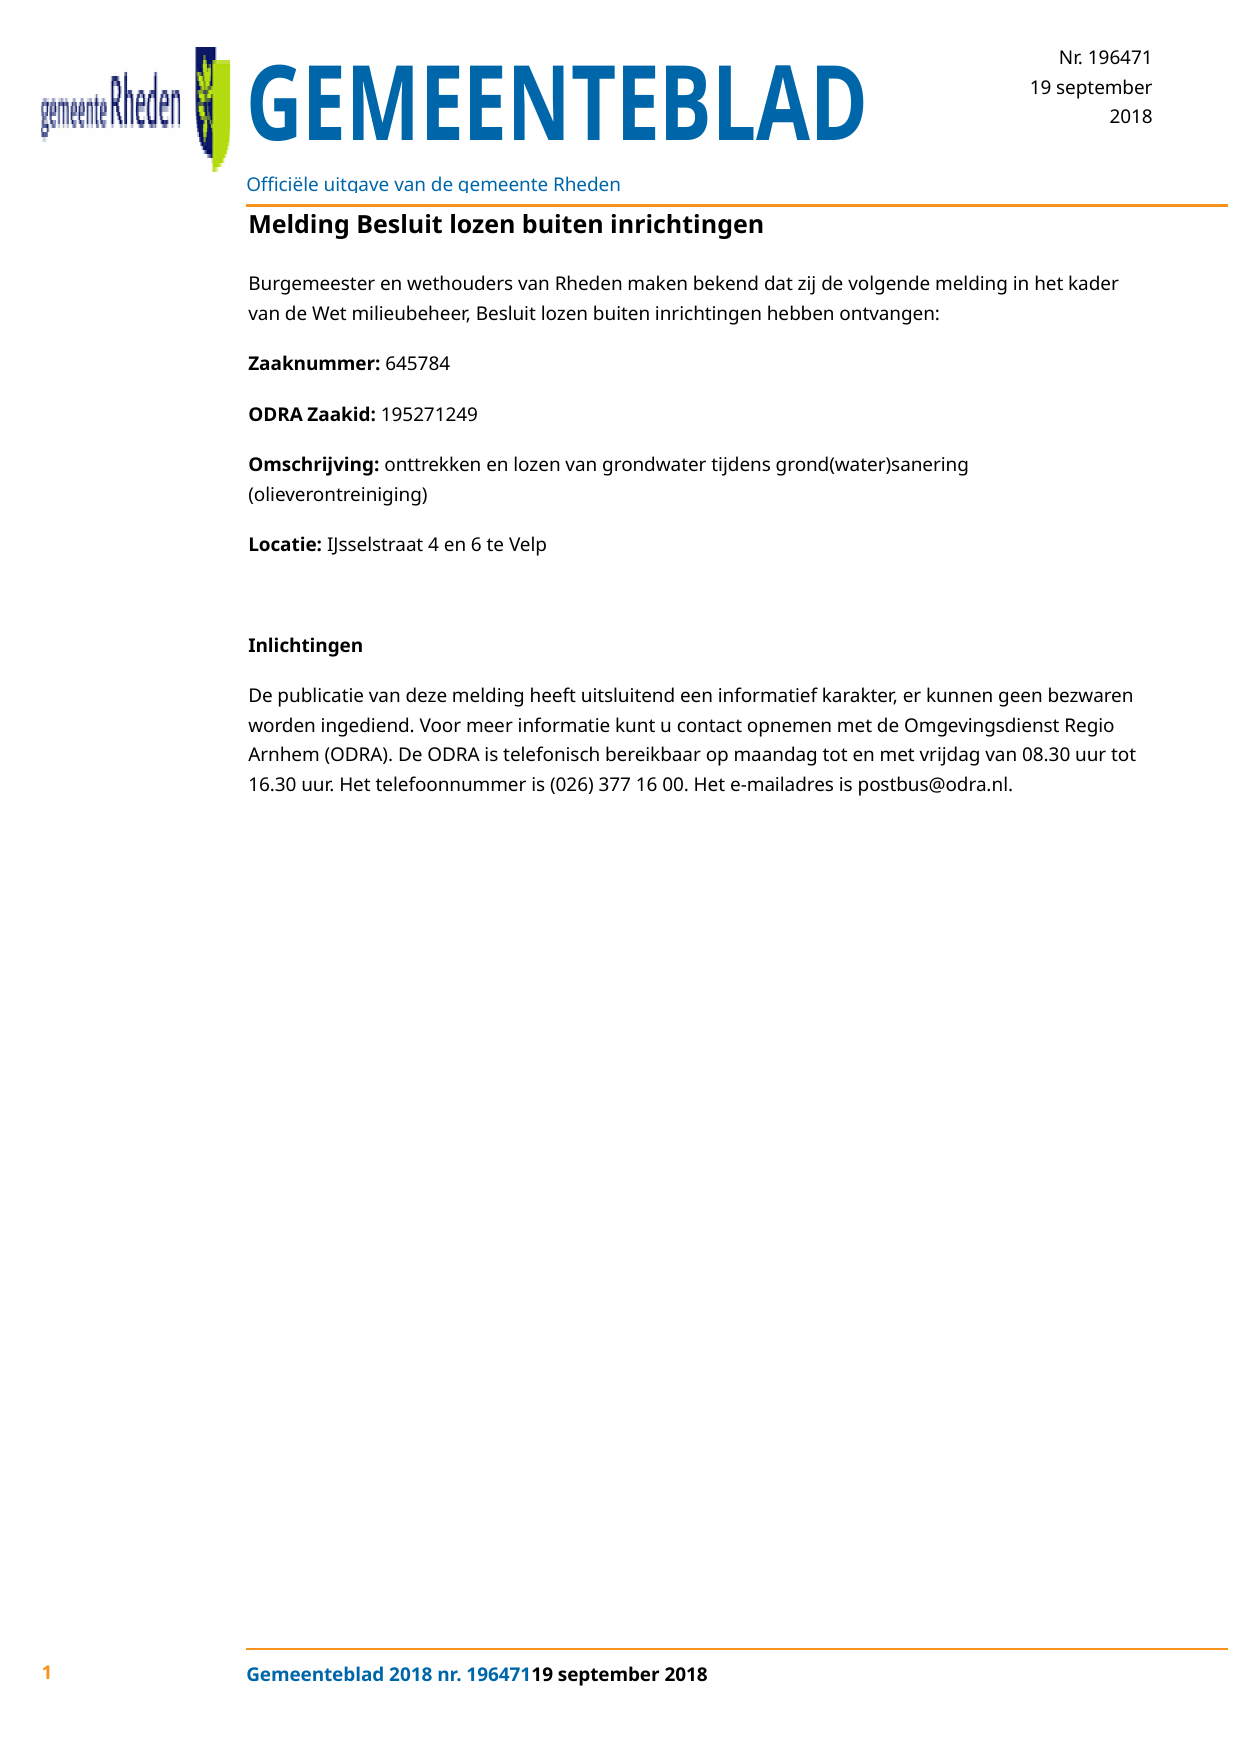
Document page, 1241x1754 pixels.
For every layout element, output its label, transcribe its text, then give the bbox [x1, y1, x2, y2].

text Inlichtingen [248, 632, 1152, 658]
text Burgemeester en wethouders van Rheden maken bekend dat zij de volgende melding in het kader van de Wet milieubeheer, Besluit lozen buiten inrichtingen hebben ontvangen: [248, 270, 1152, 326]
text Omschrijving: onttrekken en lozen van grondwater tijdens grond(water)sanering (olieverontreiniging) [248, 451, 1152, 506]
text De publicatie van deze melding heeft uitsluitend een informatief karakter, er kunnen geen bezwaren worden ingediend. Voor meer informatie kunt u contact opnemen met de Omgevingsdienst Regio Arnhem (ODRA). De ODRA is telefonisch bereikbaar op maandag tot en met vrijdag van 08.30 uur tot 16.30 uur. Het telefoonnummer is (026) 377 16 00. Het e-mailadres is postbus@odra.nl. [248, 682, 1152, 797]
picture [41, 47, 231, 172]
text Melding Besluit lozen buiten inrichtingen [248, 207, 1152, 241]
text ODRA Zaakid: 195271249 [248, 401, 1152, 426]
text Locatie: IJsselstraat 4 en 6 te Velp [248, 531, 1152, 557]
text Zaaknummer: 645784 [248, 350, 1152, 376]
